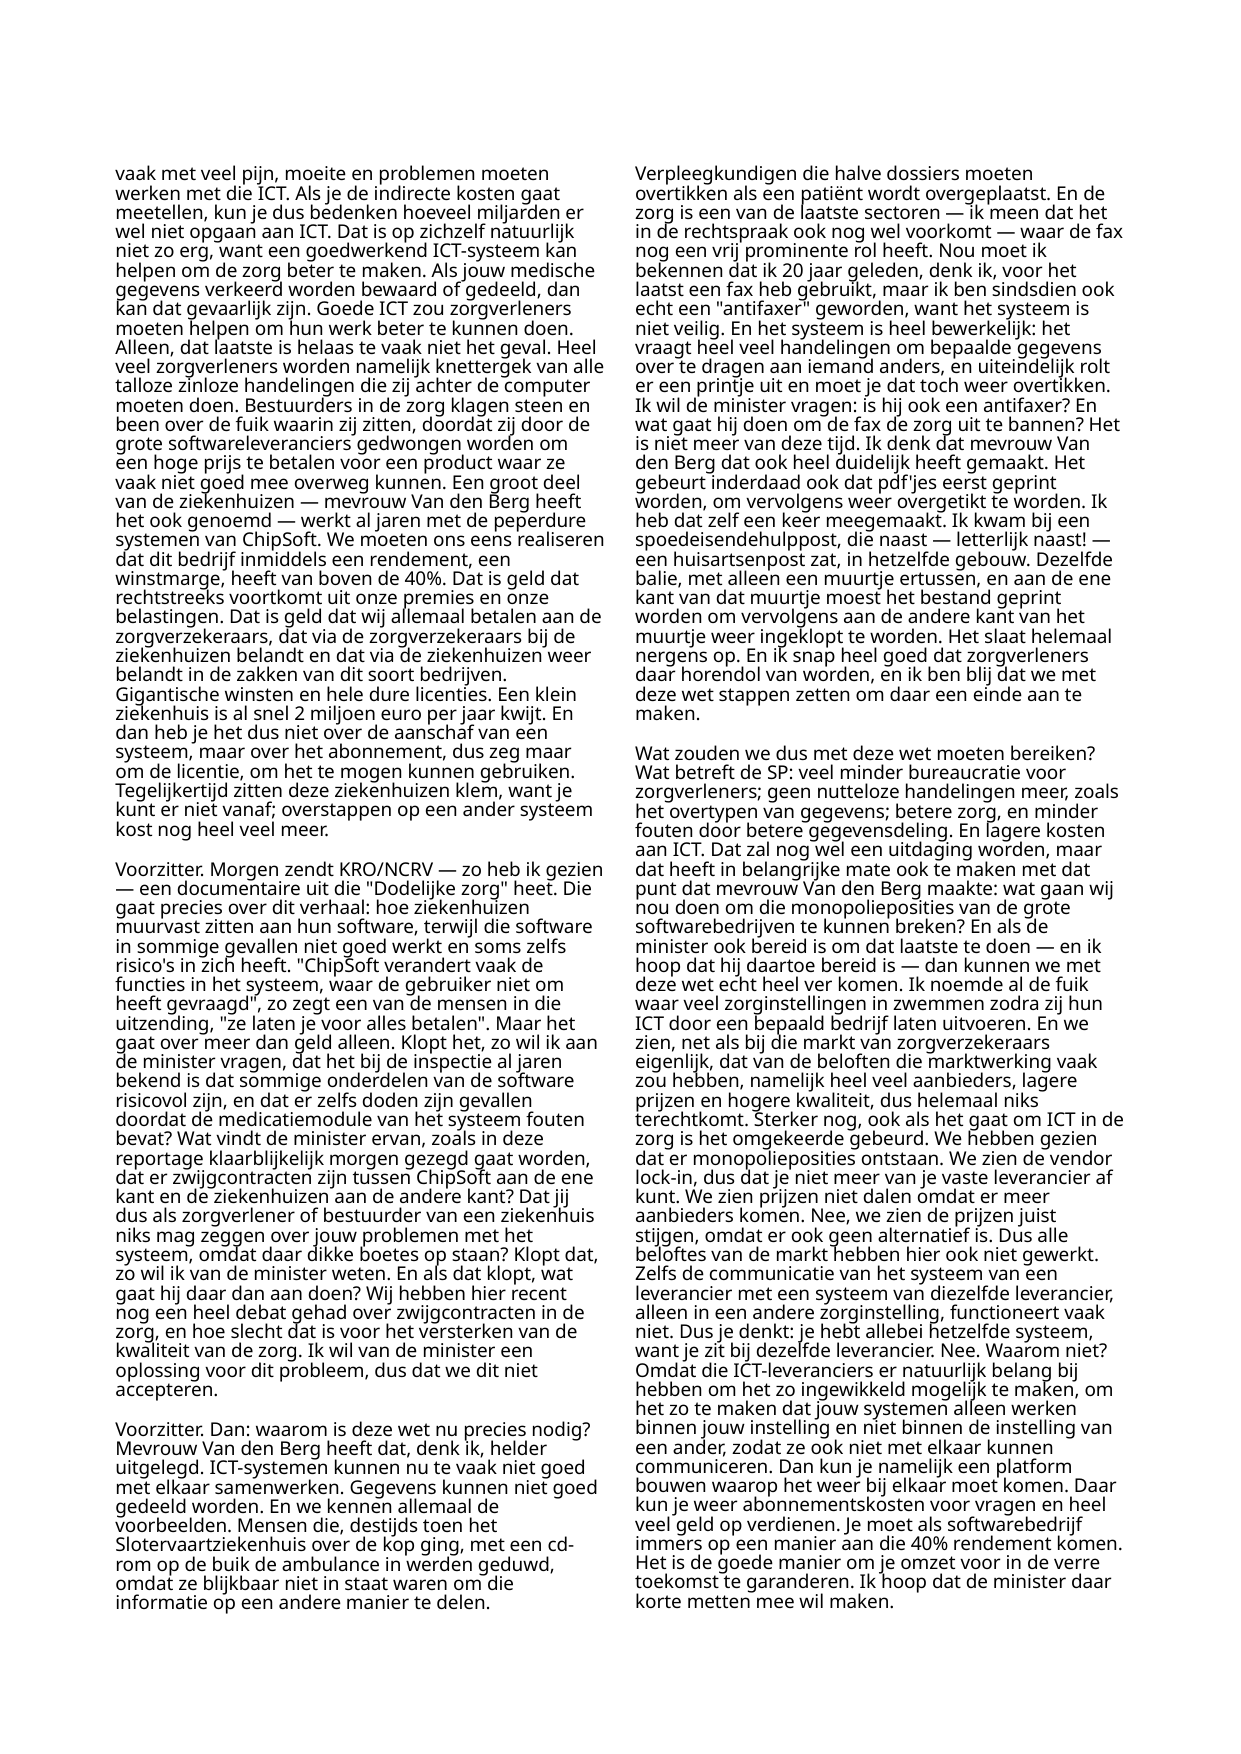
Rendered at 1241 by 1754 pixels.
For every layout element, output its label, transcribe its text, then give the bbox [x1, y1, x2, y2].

text Voorzitter. Morgen zendt KRO/NCRV — zo heb ik gezien — een documentaire uit die "Dodelijke zorg" heet. Die gaat precies over dit verhaal: hoe ziekenhuizen muurvast zitten aan hun software, terwijl die software in sommige gevallen niet goed werkt en soms zelfs risico's in zich heeft. "ChipSoft verandert vaak de functies in het systeem, waar de gebruiker niet om heeft gevraagd", zo zegt een van de mensen in die uitzending, "ze laten je voor alles betalen". Maar het gaat over meer dan geld alleen. Klopt het, zo wil ik aan de minister vragen, dat het bij de inspectie al jaren bekend is dat sommige onderdelen van de software risicovol zijn, en dat er zelfs doden zijn gevallen doordat de medicatiemodule van het systeem fouten bevat? Wat vindt de minister ervan, zoals in deze reportage klaarblijkelijk morgen gezegd gaat worden, dat er zwijgcontracten zijn tussen ChipSoft aan de ene kant en de ziekenhuizen aan de andere kant? Dat jij dus als zorgverlener of bestuurder van een ziekenhuis niks mag zeggen over jouw problemen met het systeem, omdat daar dikke boetes op staan? Klopt dat, zo wil ik van de minister weten. En als dat klopt, wat gaat hij daar dan aan doen? Wij hebben hier recent nog een heel debat gehad over zwijgcontracten in de zorg, en hoe slecht dat is voor het versterken van de kwaliteit van de zorg. Ik wil van de minister een oplossing voor dit probleem, dus dat we dit niet accepteren. [115, 861, 605, 1400]
text Voorzitter. Dan: waarom is deze wet nu precies nodig? Mevrouw Van den Berg heeft dat, denk ik, helder uitgelegd. ICT-systemen kunnen nu te vaak niet goed met elkaar samenwerken. Gegevens kunnen niet goed gedeeld worden. En we kennen allemaal de voorbeelden. Mensen die, destijds toen het Slotervaartziekenhuis over de kop ging, met een cd-rom op de buik de ambulance in werden geduwd, omdat ze blijkbaar niet in staat waren om die informatie op een andere manier te delen. [115, 1421, 605, 1613]
text Wat zouden we dus met deze wet moeten bereiken? Wat betreft de SP: veel minder bureaucratie voor zorgverleners; geen nutteloze handelingen meer, zoals het overtypen van gegevens; betere zorg, en minder fouten door betere gegevensdeling. En lagere kosten aan ICT. Dat zal nog wel een uitdaging worden, maar dat heeft in belangrijke mate ook te maken met dat punt dat mevrouw Van den Berg maakte: wat gaan wij nou doen om die monopolieposities van de grote softwarebedrijven te kunnen breken? En als de minister ook bereid is om dat laatste te doen — en ik hoop dat hij daartoe bereid is — dan kunnen we met deze wet echt heel ver komen. Ik noemde al de fuik waar veel zorginstellingen in zwemmen zodra zij hun ICT door een bepaald bedrijf laten uitvoeren. En we zien, net als bij die markt van zorgverzekeraars eigenlijk, dat van de beloften die marktwerking vaak zou hebben, namelijk heel veel aanbieders, lagere prijzen en hogere kwaliteit, dus helemaal niks terechtkomt. Sterker nog, ook als het gaat om ICT in de zorg is het omgekeerde gebeurd. We hebben gezien dat er monopolieposities ontstaan. We zien de vendor lock-in, dus dat je niet meer van je vaste leverancier af kunt. We zien prijzen niet dalen omdat er meer aanbieders komen. Nee, we zien de prijzen juist stijgen, omdat er ook geen alternatief is. Dus alle beloftes van de markt hebben hier ook niet gewerkt. Zelfs de communicatie van het systeem van een leverancier met een systeem van diezelfde leverancier, alleen in een andere zorginstelling, functioneert vaak niet. Dus je denkt: je hebt allebei hetzelfde systeem, want je zit bij dezelfde leverancier. Nee. Waarom niet? Omdat die ICT-leveranciers er natuurlijk belang bij hebben om het zo ingewikkeld mogelijk te maken, om het zo te maken dat jouw systemen alleen werken binnen jouw instelling en niet binnen de instelling van een ander, zodat ze ook niet met elkaar kunnen communiceren. Dan kun je namelijk een platform bouwen waarop het weer bij elkaar moet komen. Daar kun je weer abonnementskosten voor vragen en heel veel geld op verdienen. Je moet als softwarebedrijf immers op een manier aan die 40% rendement komen. Het is de goede manier om je omzet voor in de verre toekomst te garanderen. Ik hoop dat de minister daar korte metten mee wil maken. [635, 745, 1125, 1612]
text Verpleegkundigen die halve dossiers moeten overtikken als een patiënt wordt overgeplaatst. En de zorg is een van de laatste sectoren — ik meen dat het in de rechtspraak ook nog wel voorkomt — waar de fax nog een vrij prominente rol heeft. Nou moet ik bekennen dat ik 20 jaar geleden, denk ik, voor het laatst een fax heb gebruikt, maar ik ben sindsdien ook echt een "antifaxer" geworden, want het systeem is niet veilig. En het systeem is heel bewerkelijk: het vraagt heel veel handelingen om bepaalde gegevens over te dragen aan iemand anders, en uiteindelijk rolt er een printje uit en moet je dat toch weer overtikken. Ik wil de minister vragen: is hij ook een antifaxer? En wat gaat hij doen om de fax de zorg uit te bannen? Het is niet meer van deze tijd. Ik denk dat mevrouw Van den Berg dat ook heel duidelijk heeft gemaakt. Het gebeurt inderdaad ook dat pdf'jes eerst geprint worden, om vervolgens weer overgetikt te worden. Ik heb dat zelf een keer meegemaakt. Ik kwam bij een spoedeisendehulppost, die naast — letterlijk naast! — een huisartsenpost zat, in hetzelfde gebouw. Dezelfde balie, met alleen een muurtje ertussen, en aan de ene kant van dat muurtje moest het bestand geprint worden om vervolgens aan de andere kant van het muurtje weer ingeklopt te worden. Het slaat helemaal nergens op. En ik snap heel goed dat zorgverleners daar horendol van worden, en ik ben blij dat we met deze wet stappen zetten om daar een einde aan te maken. [635, 165, 1125, 724]
text vaak met veel pijn, moeite en problemen moeten werken met die ICT. Als je de indirecte kosten gaat meetellen, kun je dus bedenken hoeveel miljarden er wel niet opgaan aan ICT. Dat is op zichzelf natuurlijk niet zo erg, want een goedwerkend ICT-systeem kan helpen om de zorg beter te maken. Als jouw medische gegevens verkeerd worden bewaard of gedeeld, dan kan dat gevaarlijk zijn. Goede ICT zou zorgverleners moeten helpen om hun werk beter te kunnen doen. Alleen, dat laatste is helaas te vaak niet het geval. Heel veel zorgverleners worden namelijk knettergek van alle talloze zinloze handelingen die zij achter de computer moeten doen. Bestuurders in de zorg klagen steen en been over de fuik waarin zij zitten, doordat zij door de grote softwareleveranciers gedwongen worden om een hoge prijs te betalen voor een product waar ze vaak niet goed mee overweg kunnen. Een groot deel van de ziekenhuizen — mevrouw Van den Berg heeft het ook genoemd — werkt al jaren met de peperdure systemen van ChipSoft. We moeten ons eens realiseren dat dit bedrijf inmiddels een rendement, een winstmarge, heeft van boven de 40%. Dat is geld dat rechtstreeks voortkomt uit onze premies en onze belastingen. Dat is geld dat wij allemaal betalen aan de zorgverzekeraars, dat via de zorgverzekeraars bij de ziekenhuizen belandt en dat via de ziekenhuizen weer belandt in de zakken van dit soort bedrijven. Gigantische winsten en hele dure licenties. Een klein ziekenhuis is al snel 2 miljoen euro per jaar kwijt. En dan heb je het dus niet over de aanschaf van een systeem, maar over het abonnement, dus zeg maar om de licentie, om het te mogen kunnen gebruiken. Tegelijkertijd zitten deze ziekenhuizen klem, want je kunt er niet vanaf; overstappen op een ander systeem kost nog heel veel meer. [115, 165, 605, 840]
